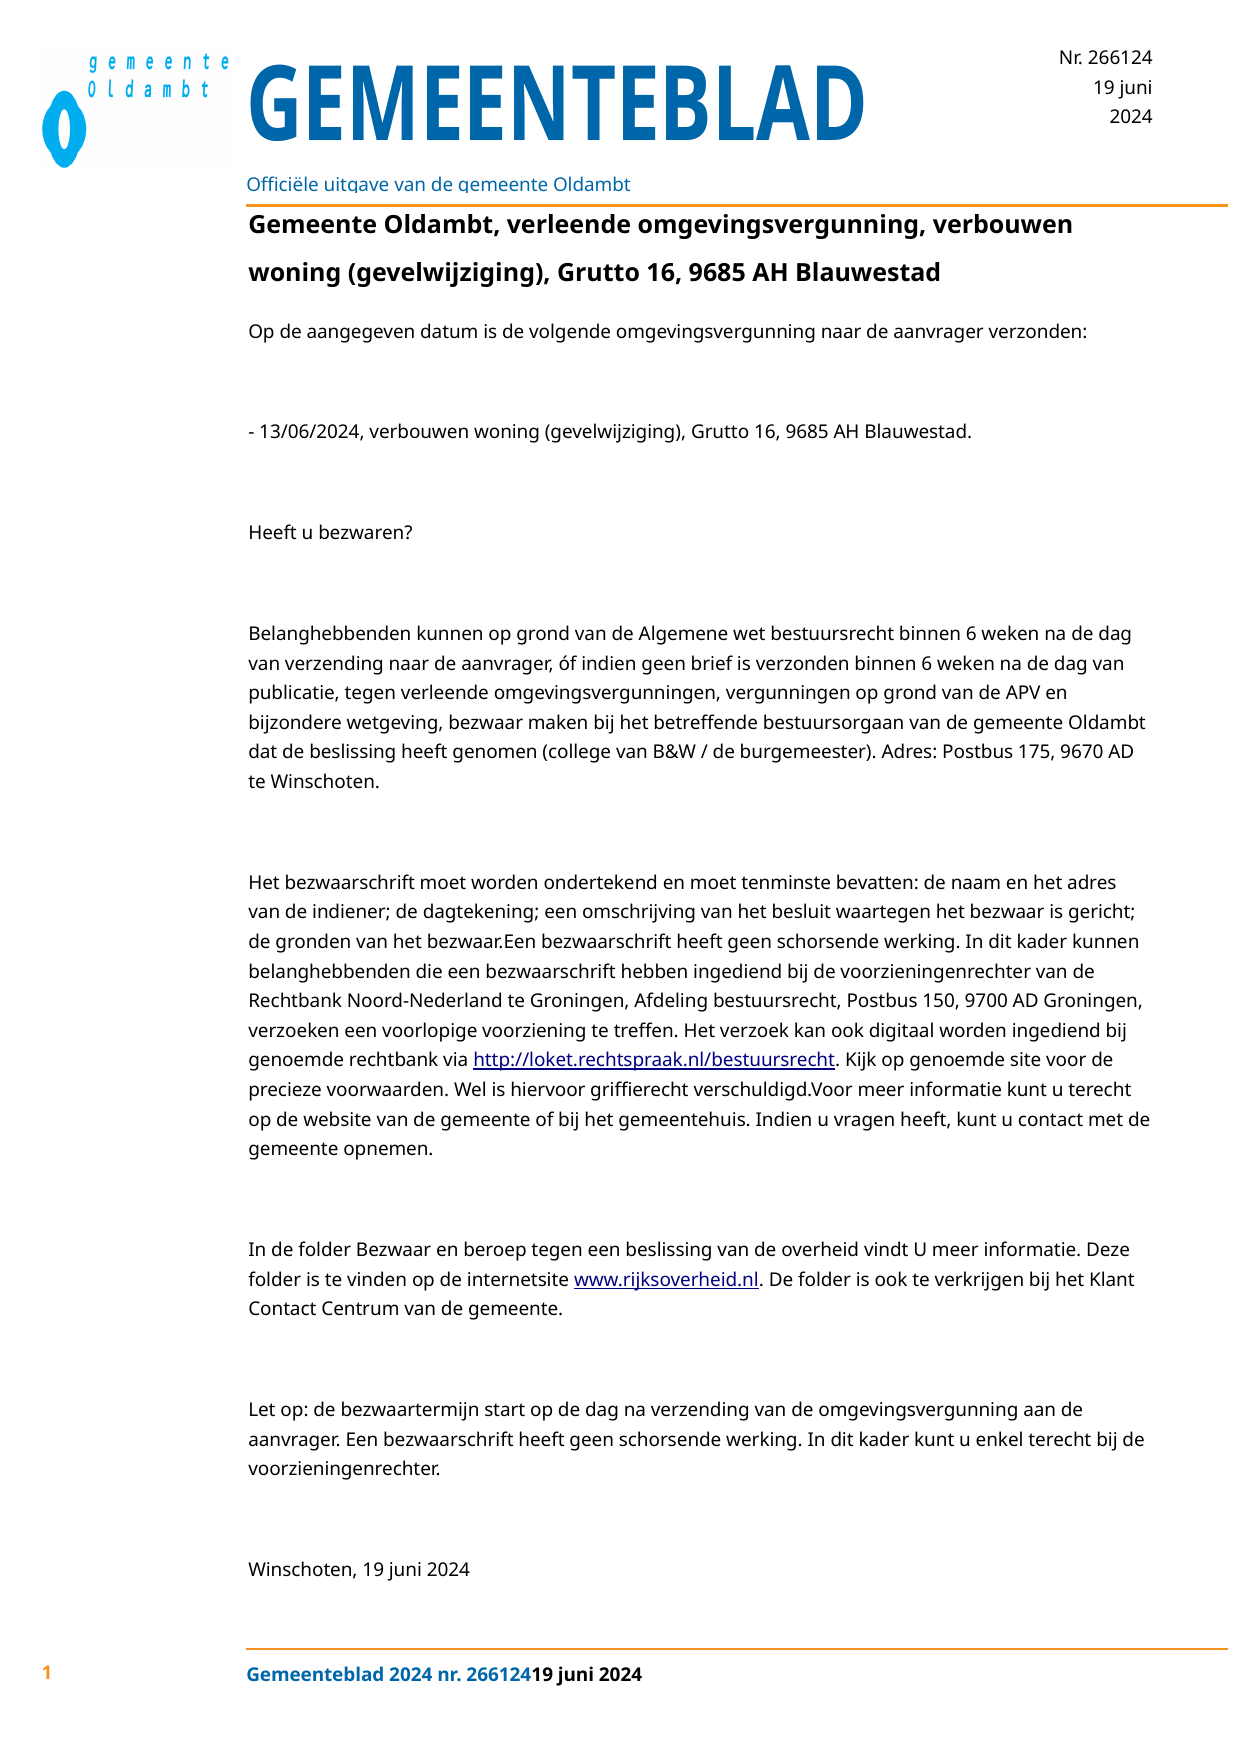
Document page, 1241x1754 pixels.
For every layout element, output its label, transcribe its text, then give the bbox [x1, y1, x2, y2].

text Let op: de bezwaartermijn start op de dag na verzending van de omgevingsvergunning aan de aanvrager. Een bezwaarschrift heeft geen schorsende werking. In dit kader kunt u enkel terecht bij de voorzieningenrechter. [248, 1396, 1152, 1481]
text In de folder Bezwaar en beroep tegen een beslissing van de overheid vindt U meer informatie. Deze folder is te vinden op de internetsite www.rijksoverheid.nl. De folder is ook te verkrijgen bij het Klant Contact Centrum van de gemeente. [248, 1236, 1152, 1321]
text Winschoten, 19 juni 2024 [248, 1556, 1152, 1582]
text Gemeente Oldambt, verleende omgevingsvergunning, verbouwen woning (gevelwijziging), Grutto 16, 9685 AH Blauwestad [248, 207, 1152, 288]
text - 13/06/2024, verbouwen woning (gevelwijziging), Grutto 16, 9685 AH Blauwestad. [248, 419, 1152, 444]
text Het bezwaarschrift moet worden ondertekend en moet tenminste bevatten: de naam en het adres van de indiener; de dagtekening; een omschrijving van het besluit waartegen het bezwaar is gericht; de gronden van het bezwaar.Een bezwaarschrift heeft geen schorsende werking. In dit kader kunnen belanghebbenden die een bezwaarschrift hebben ingediend bij de voorzieningenrechter van de Rechtbank Noord-Nederland te Groningen, Afdeling bestuursrecht, Postbus 150, 9700 AD Groningen, verzoeken een voorlopige voorziening te treffen. Het verzoek kan ook digitaal worden ingediend bij genoemde rechtbank via http://loket.rechtspraak.nl/bestuursrecht. Kijk op genoemde site voor de precieze voorwaarden. Wel is hiervoor griffierecht verschuldigd.Voor meer informatie kunt u terecht op de website van de gemeente of bij het gemeentehuis. Indien u vragen heeft, kunt u contact met de gemeente opnemen. [248, 869, 1152, 1161]
picture [41, 47, 231, 172]
text Op de aangegeven datum is de volgende omgevingsvergunning naar de aanvrager verzonden: [248, 318, 1152, 344]
text Belanghebbenden kunnen op grond van de Algemene wet bestuursrecht binnen 6 weken na de dag van verzending naar de aanvrager, óf indien geen brief is verzonden binnen 6 weken na de dag van publicatie, tegen verleende omgevingsvergunningen, vergunningen op grond van de APV en bijzondere wetgeving, bezwaar maken bij het betreffende bestuursorgaan van de gemeente Oldambt dat de beslissing heeft genomen (college van B&W / de burgemeester). Adres: Postbus 175, 9670 AD te Winschoten. [248, 620, 1152, 794]
text Heeft u bezwaren? [248, 519, 1152, 545]
